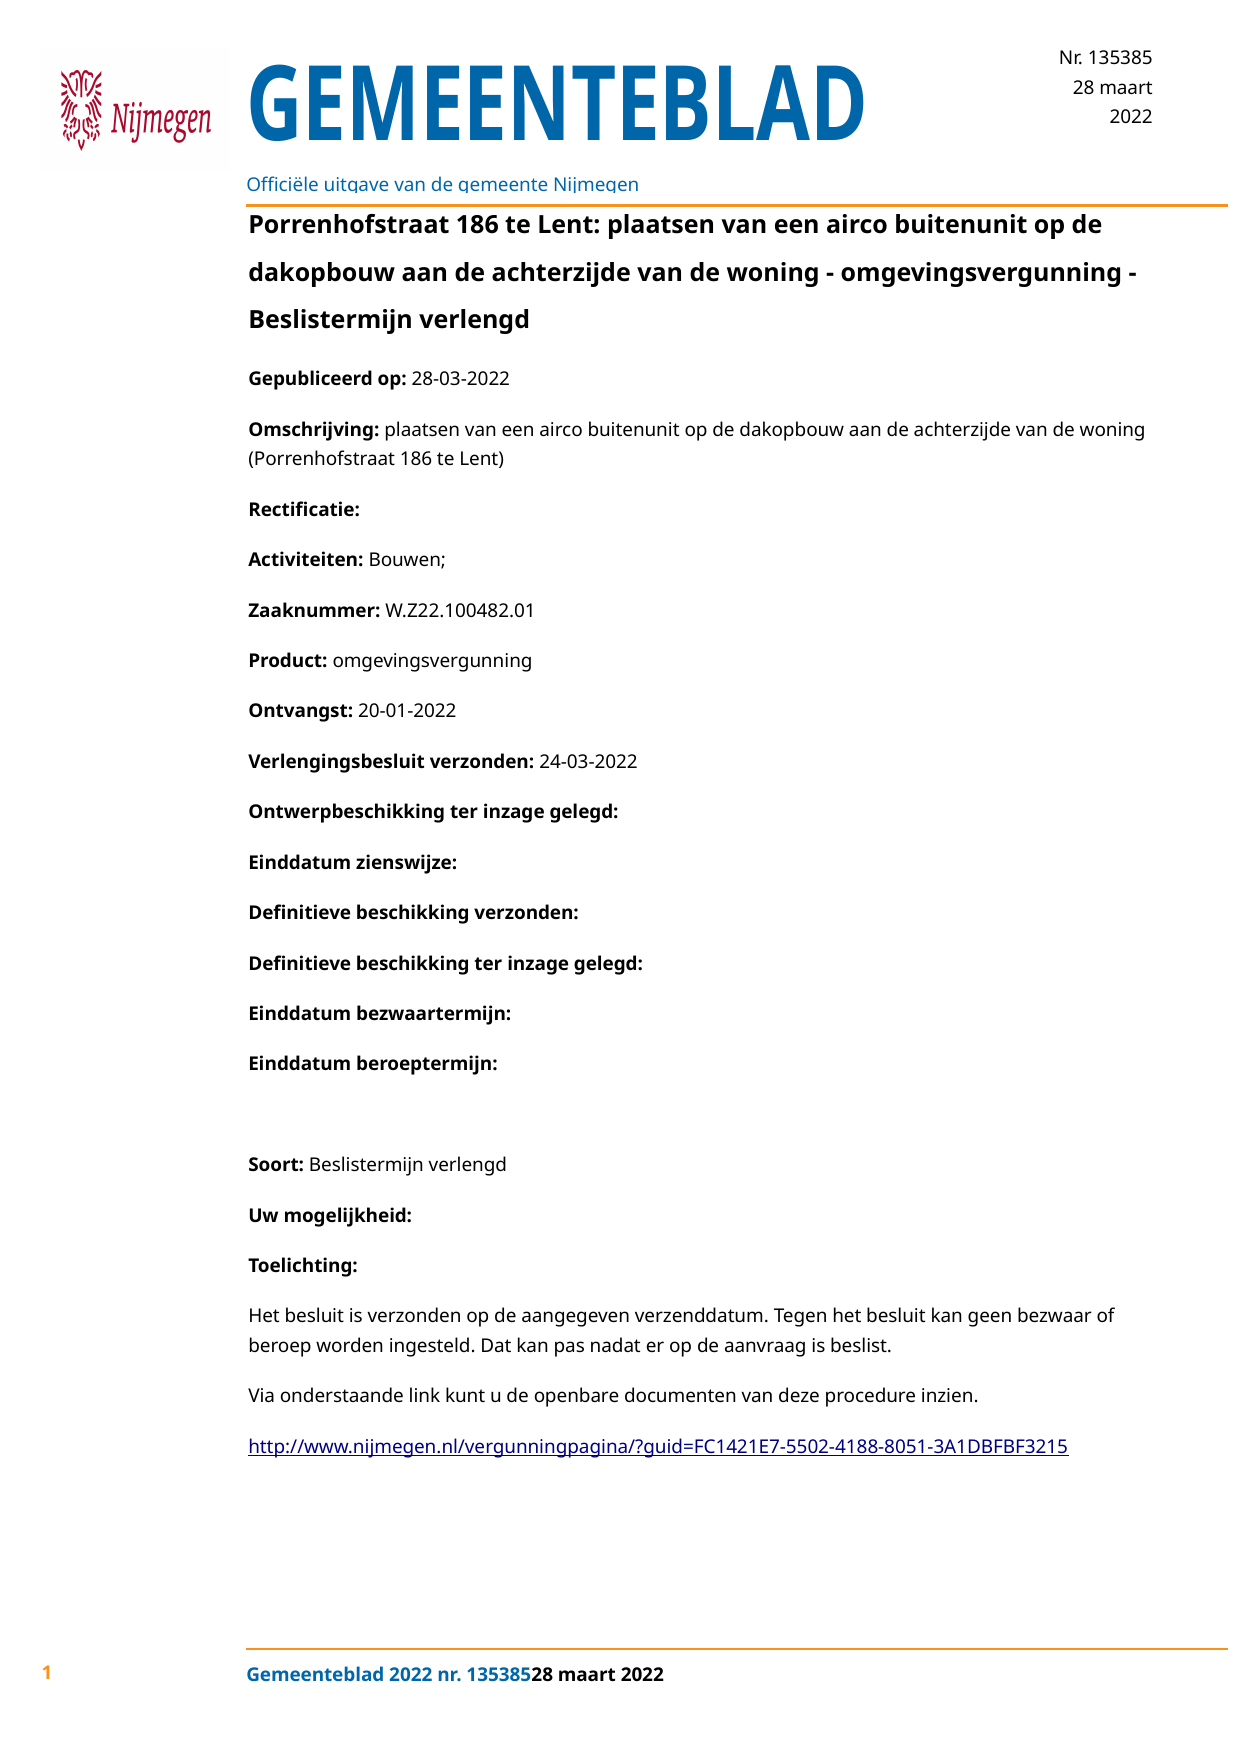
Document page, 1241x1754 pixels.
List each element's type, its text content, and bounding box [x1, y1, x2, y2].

text Einddatum zienswijze: [248, 849, 1152, 874]
text Soort: Beslistermijn verlengd [248, 1151, 1152, 1177]
text Omschrijving: plaatsen van een airco buitenunit op de dakopbouw aan de achterzijde van de woning (Porrenhofstraat 186 te Lent) [248, 416, 1152, 471]
text Porrenhofstraat 186 te Lent: plaatsen van een airco buitenunit op de dakopbouw aan de achterzijde van de woning - omgevingsvergunning - Beslistermijn verlengd [248, 207, 1152, 336]
text Het besluit is verzonden op de aangegeven verzenddatum. Tegen het besluit kan geen bezwaar of beroep worden ingesteld. Dat kan pas nadat er op de aanvraag is beslist. [248, 1303, 1152, 1358]
text Toelichting: [248, 1252, 1152, 1278]
text http://www.nijmegen.nl/vergunningpagina/?guid=FC1421E7-5502-4188-8051-3A1DBFBF3215 [248, 1433, 1152, 1459]
text Activiteiten: Bouwen; [248, 546, 1152, 572]
text Verlengingsbesluit verzonden: 24-03-2022 [248, 748, 1152, 774]
text Uw mogelijkheid: [248, 1202, 1152, 1227]
text Ontwerpbeschikking ter inzage gelegd: [248, 798, 1152, 824]
text Via onderstaande link kunt u de openbare documenten van deze procedure inzien. [248, 1383, 1152, 1408]
text Ontvangst: 20-01-2022 [248, 698, 1152, 723]
text Einddatum bezwaartermijn: [248, 1000, 1152, 1026]
text Definitieve beschikking ter inzage gelegd: [248, 950, 1152, 975]
text Product: omgevingsvergunning [248, 647, 1152, 673]
picture [41, 47, 231, 172]
text Einddatum beroeptermijn: [248, 1051, 1152, 1076]
text Gepubliceerd op: 28-03-2022 [248, 366, 1152, 391]
text Rectificatie: [248, 496, 1152, 522]
text Zaaknummer: W.Z22.100482.01 [248, 597, 1152, 622]
text Definitieve beschikking verzonden: [248, 899, 1152, 925]
